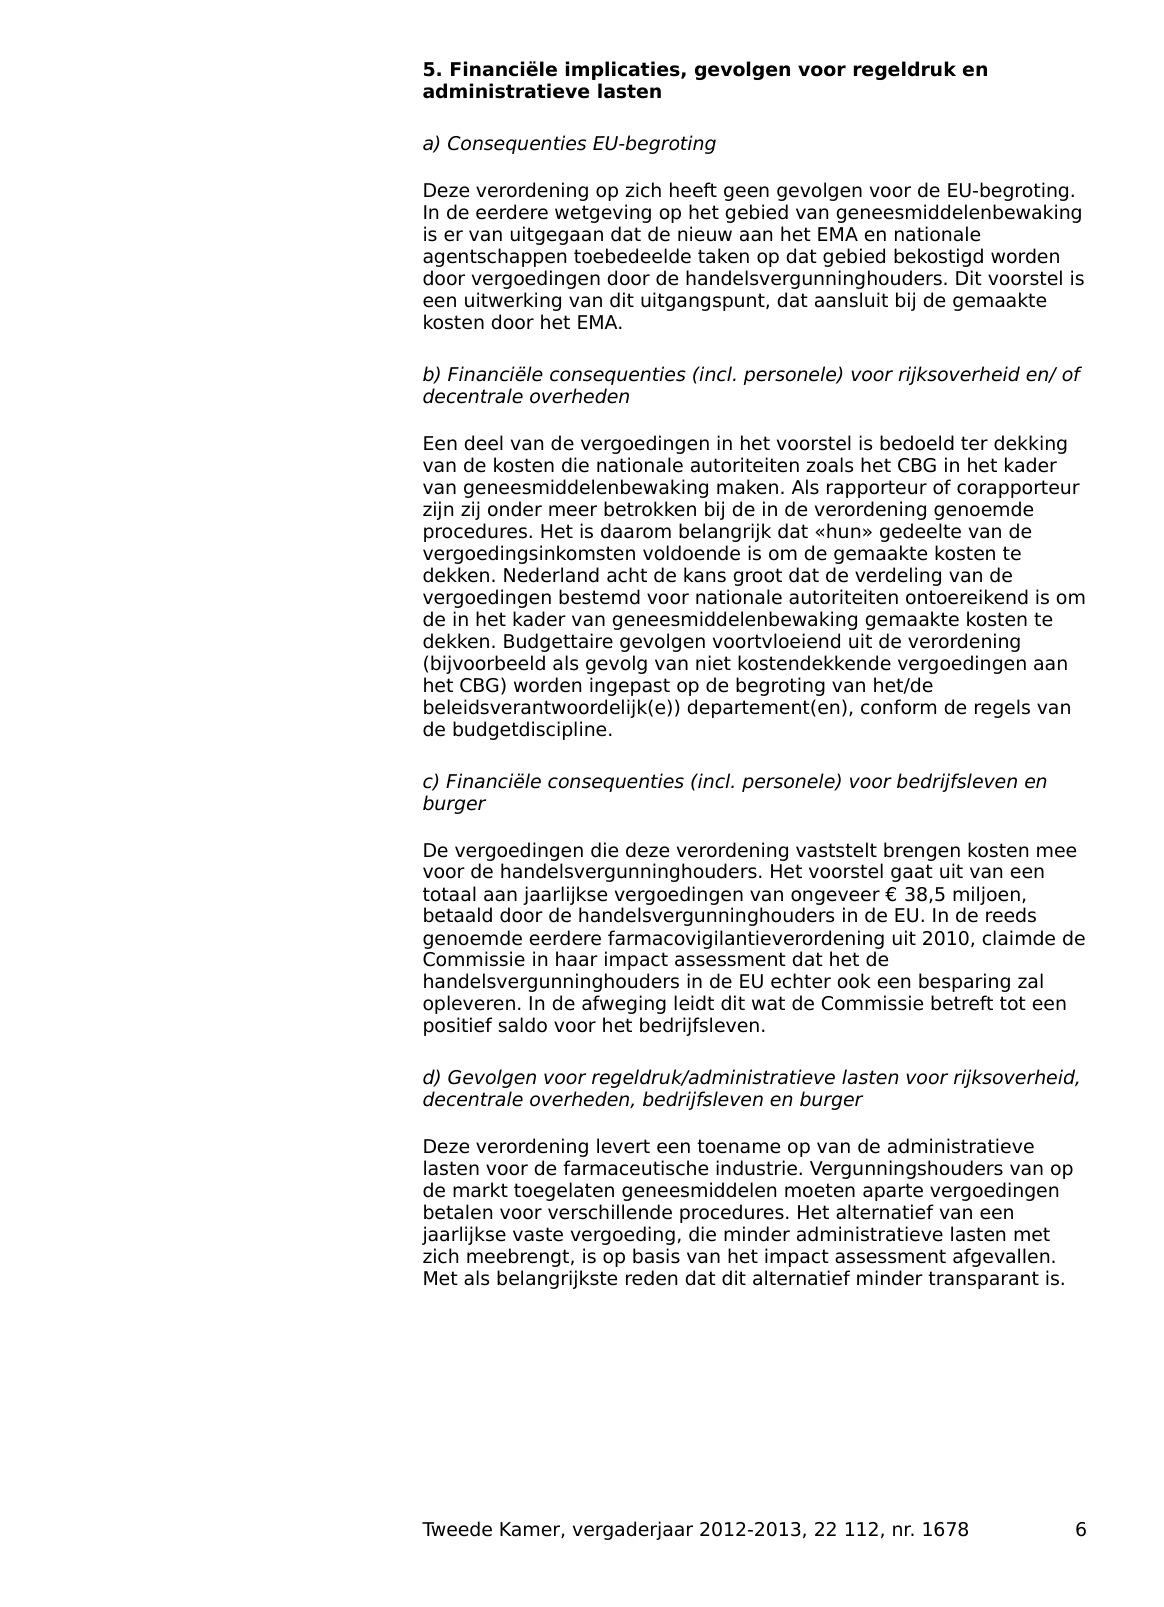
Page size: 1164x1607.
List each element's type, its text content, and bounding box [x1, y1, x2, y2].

subtitle b) Financiële consequenties (incl. personele) voor rijksoverheid en/ of decentrale overheden [422, 364, 1087, 408]
text De vergoedingen die deze verordening vaststelt brengen kosten mee voor de handelsvergunninghouders. Het voorstel gaat uit van een totaal aan jaarlijkse vergoedingen van ongeveer € 38,5 miljoen, betaald door de handelsvergunninghouders in de EU. In de reeds genoemde eerdere farmacovigilantieverordening uit 2010, claimde de Commissie in haar impact assessment dat het de handelsvergunninghouders in de EU echter ook een besparing zal opleveren. In de afweging leidt dit wat de Commissie betreft tot een positief saldo voor het bedrijfsleven. [422, 839, 1087, 1037]
subtitle d) Gevolgen voor regeldruk/administratieve lasten voor rijksoverheid, decentrale overheden, bedrijfsleven en burger [422, 1067, 1087, 1111]
text Deze verordening op zich heeft geen gevolgen voor de EU-begroting. In de eerdere wetgeving op het gebied van geneesmiddelenbewaking is er van uitgegaan dat de nieuw aan het EMA en nationale agentschappen toebedeelde taken op dat gebied bekostigd worden door vergoedingen door de handelsvergunninghouders. Dit voorstel is een uitwerking van dit uitgangspunt, dat aansluit bij de gemaakte kosten door het EMA. [422, 180, 1087, 334]
subtitle c) Financiële consequenties (incl. personele) voor bedrijfsleven en burger [422, 771, 1087, 814]
subtitle a) Consequenties EU-begroting [422, 133, 1087, 155]
subtitle 5. Financiële implicaties, gevolgen voor regeldruk en administratieve lasten [422, 59, 1087, 103]
text Een deel van de vergoedingen in het voorstel is bedoeld ter dekking van de kosten die nationale autoriteiten zoals het CBG in het kader van geneesmiddelenbewaking maken. Als rapporteur of corapporteur zijn zij onder meer betrokken bij de in de verordening genoemde procedures. Het is daarom belangrijk dat «hun» gedeelte van de vergoedingsinkomsten voldoende is om de gemaakte kosten te dekken. Nederland acht de kans groot dat de verdeling van de vergoedingen bestemd voor nationale autoriteiten ontoereikend is om de in het kader van geneesmiddelenbewaking gemaakte kosten te dekken. Budgettaire gevolgen voortvloeiend uit de verordening (bijvoorbeeld als gevolg van niet kostendekkende vergoedingen aan het CBG) worden ingepast op de begroting van het/de beleidsverantwoordelijk(e)) departement(en), conform de regels van de budgetdiscipline. [422, 433, 1087, 741]
text Deze verordening levert een toename op van de administratieve lasten voor de farmaceutische industrie. Vergunningshouders van op de markt toegelaten geneesmiddelen moeten aparte vergoedingen betalen voor verschillende procedures. Het alternatief van een jaarlijkse vaste vergoeding, die minder administratieve lasten met zich meebrengt, is op basis van het impact assessment afgevallen. Met als belangrijkste reden dat dit alternatief minder transparant is. [422, 1136, 1087, 1290]
